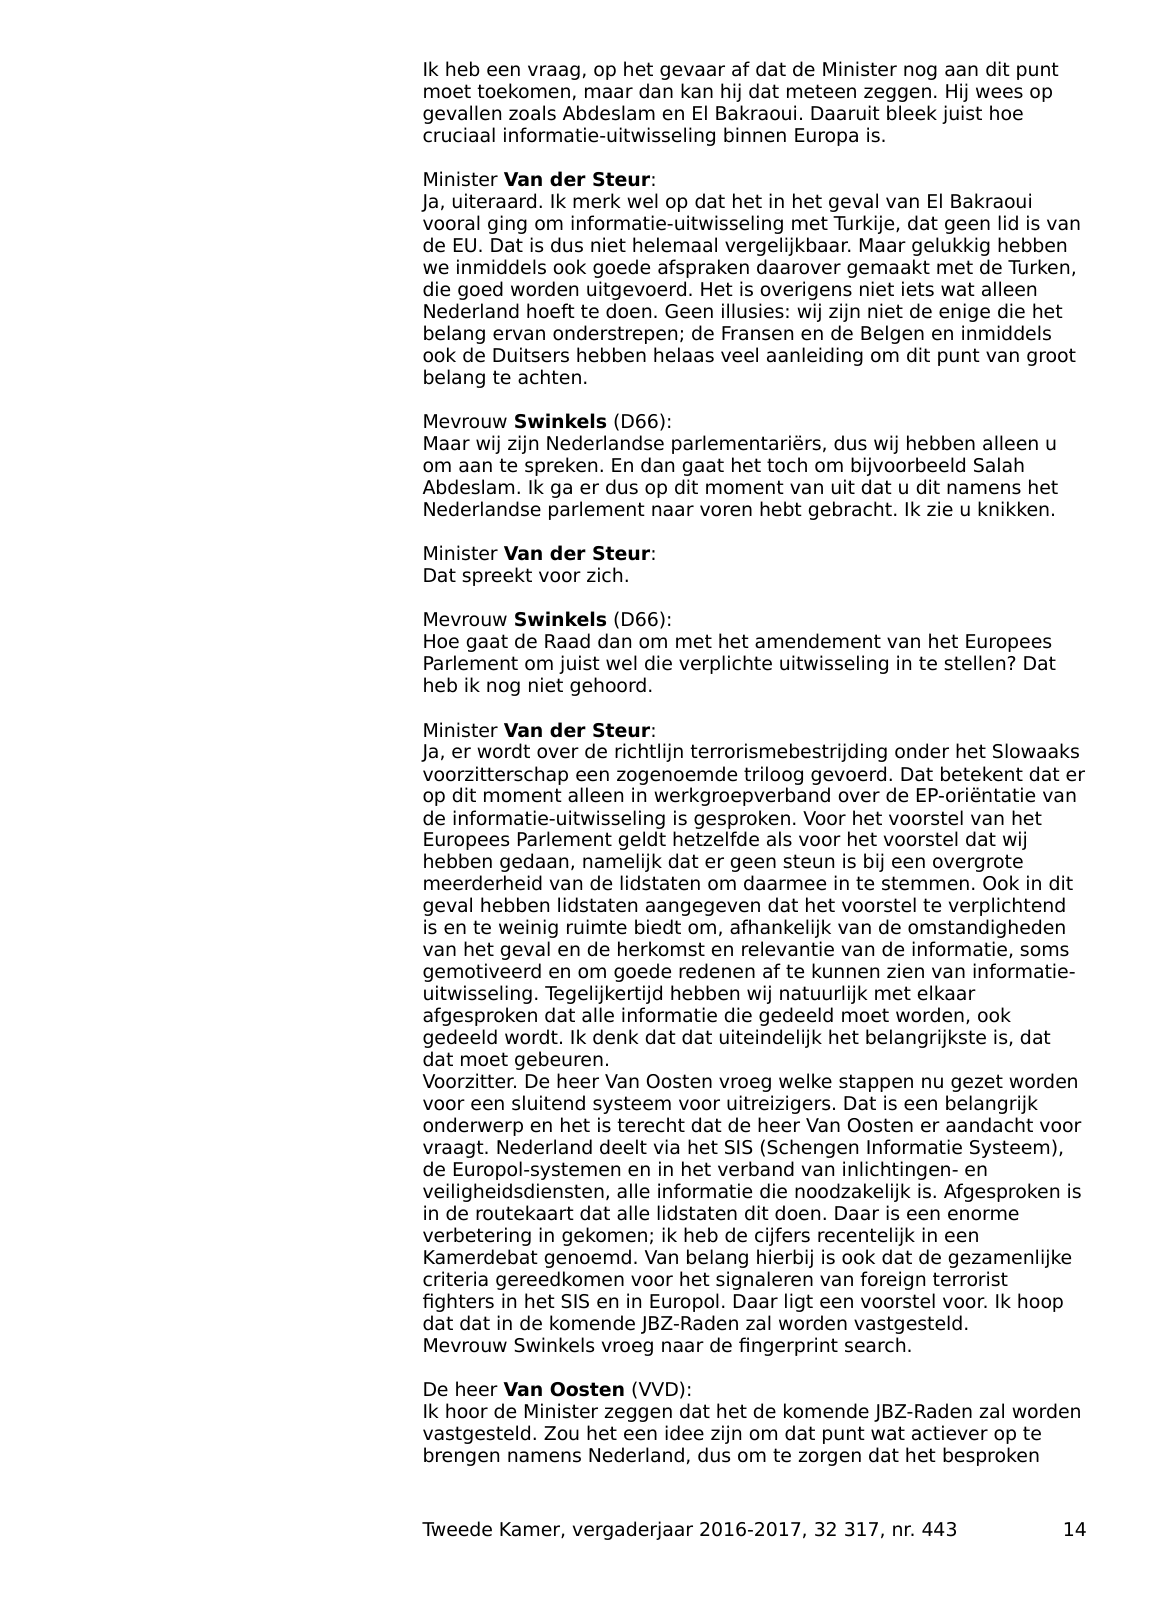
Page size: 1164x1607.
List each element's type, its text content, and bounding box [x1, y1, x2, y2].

text Minister Van der Steur: [422, 719, 1087, 741]
text Mevrouw Swinkels (D66): [422, 411, 1087, 433]
text Hoe gaat de Raad dan om met het amendement van het Europees Parlement om juist wel die verplichte uitwisseling in te stellen? Dat heb ik nog niet gehoord. [422, 631, 1087, 697]
text Ja, uiteraard. Ik merk wel op dat het in het geval van El Bakraoui vooral ging om informatie-uitwisseling met Turkije, dat geen lid is van de EU. Dat is dus niet helemaal vergelijkbaar. Maar gelukkig hebben we inmiddels ook goede afspraken daarover gemaakt met de Turken, die goed worden uitgevoerd. Het is overigens niet iets wat alleen Nederland hoeft te doen. Geen illusies: wij zijn niet de enige die het belang ervan onderstrepen; de Fransen en de Belgen en inmiddels ook de Duitsers hebben helaas veel aanleiding om dit punt van groot belang te achten. [422, 191, 1087, 389]
text Voorzitter. De heer Van Oosten vroeg welke stappen nu gezet worden voor een sluitend systeem voor uitreizigers. Dat is een belangrijk onderwerp en het is terecht dat de heer Van Oosten er aandacht voor vraagt. Nederland deelt via het SIS (Schengen Informatie Systeem), de Europol-systemen en in het verband van inlichtingen- en veiligheidsdiensten, alle informatie die noodzakelijk is. Afgesproken is in de routekaart dat alle lidstaten dit doen. Daar is een enorme verbetering in gekomen; ik heb de cijfers recentelijk in een Kamerdebat genoemd. Van belang hierbij is ook dat de gezamenlijke criteria gereedkomen voor het signaleren van foreign terrorist fighters in het SIS en in Europol. Daar ligt een voorstel voor. Ik hoop dat dat in de komende JBZ-Raden zal worden vastgesteld. [422, 1071, 1087, 1335]
text De heer Van Oosten (VVD): [422, 1379, 1087, 1401]
text Ik hoor de Minister zeggen dat het de komende JBZ-Raden zal worden vastgesteld. Zou het een idee zijn om dat punt wat actiever op te brengen namens Nederland, dus om te zorgen dat het besproken [422, 1401, 1087, 1467]
text Ja, er wordt over de richtlijn terrorismebestrijding onder het Slowaaks voorzitterschap een zogenoemde triloog gevoerd. Dat betekent dat er op dit moment alleen in werkgroepverband over de EP-oriëntatie van de informatie-uitwisseling is gesproken. Voor het voorstel van het Europees Parlement geldt hetzelfde als voor het voorstel dat wij hebben gedaan, namelijk dat er geen steun is bij een overgrote meerderheid van de lidstaten om daarmee in te stemmen. Ook in dit geval hebben lidstaten aangegeven dat het voorstel te verplichtend is en te weinig ruimte biedt om, afhankelijk van de omstandigheden van het geval en de herkomst en relevantie van de informatie, soms gemotiveerd en om goede redenen af te kunnen zien van informatie-uitwisseling. Tegelijkertijd hebben wij natuurlijk met elkaar afgesproken dat alle informatie die gedeeld moet worden, ook gedeeld wordt. Ik denk dat dat uiteindelijk het belangrijkste is, dat dat moet gebeuren. [422, 741, 1087, 1071]
text Dat spreekt voor zich. [422, 565, 1087, 587]
text Minister Van der Steur: [422, 169, 1087, 191]
text Maar wij zijn Nederlandse parlementariërs, dus wij hebben alleen u om aan te spreken. En dan gaat het toch om bijvoorbeeld Salah Abdeslam. Ik ga er dus op dit moment van uit dat u dit namens het Nederlandse parlement naar voren hebt gebracht. Ik zie u knikken. [422, 433, 1087, 521]
text Minister Van der Steur: [422, 543, 1087, 565]
text Mevrouw Swinkels vroeg naar de fingerprint search. [422, 1335, 1087, 1357]
text Mevrouw Swinkels (D66): [422, 609, 1087, 631]
text Ik heb een vraag, op het gevaar af dat de Minister nog aan dit punt moet toekomen, maar dan kan hij dat meteen zeggen. Hij wees op gevallen zoals Abdeslam en El Bakraoui. Daaruit bleek juist hoe cruciaal informatie-uitwisseling binnen Europa is. [422, 59, 1087, 147]
